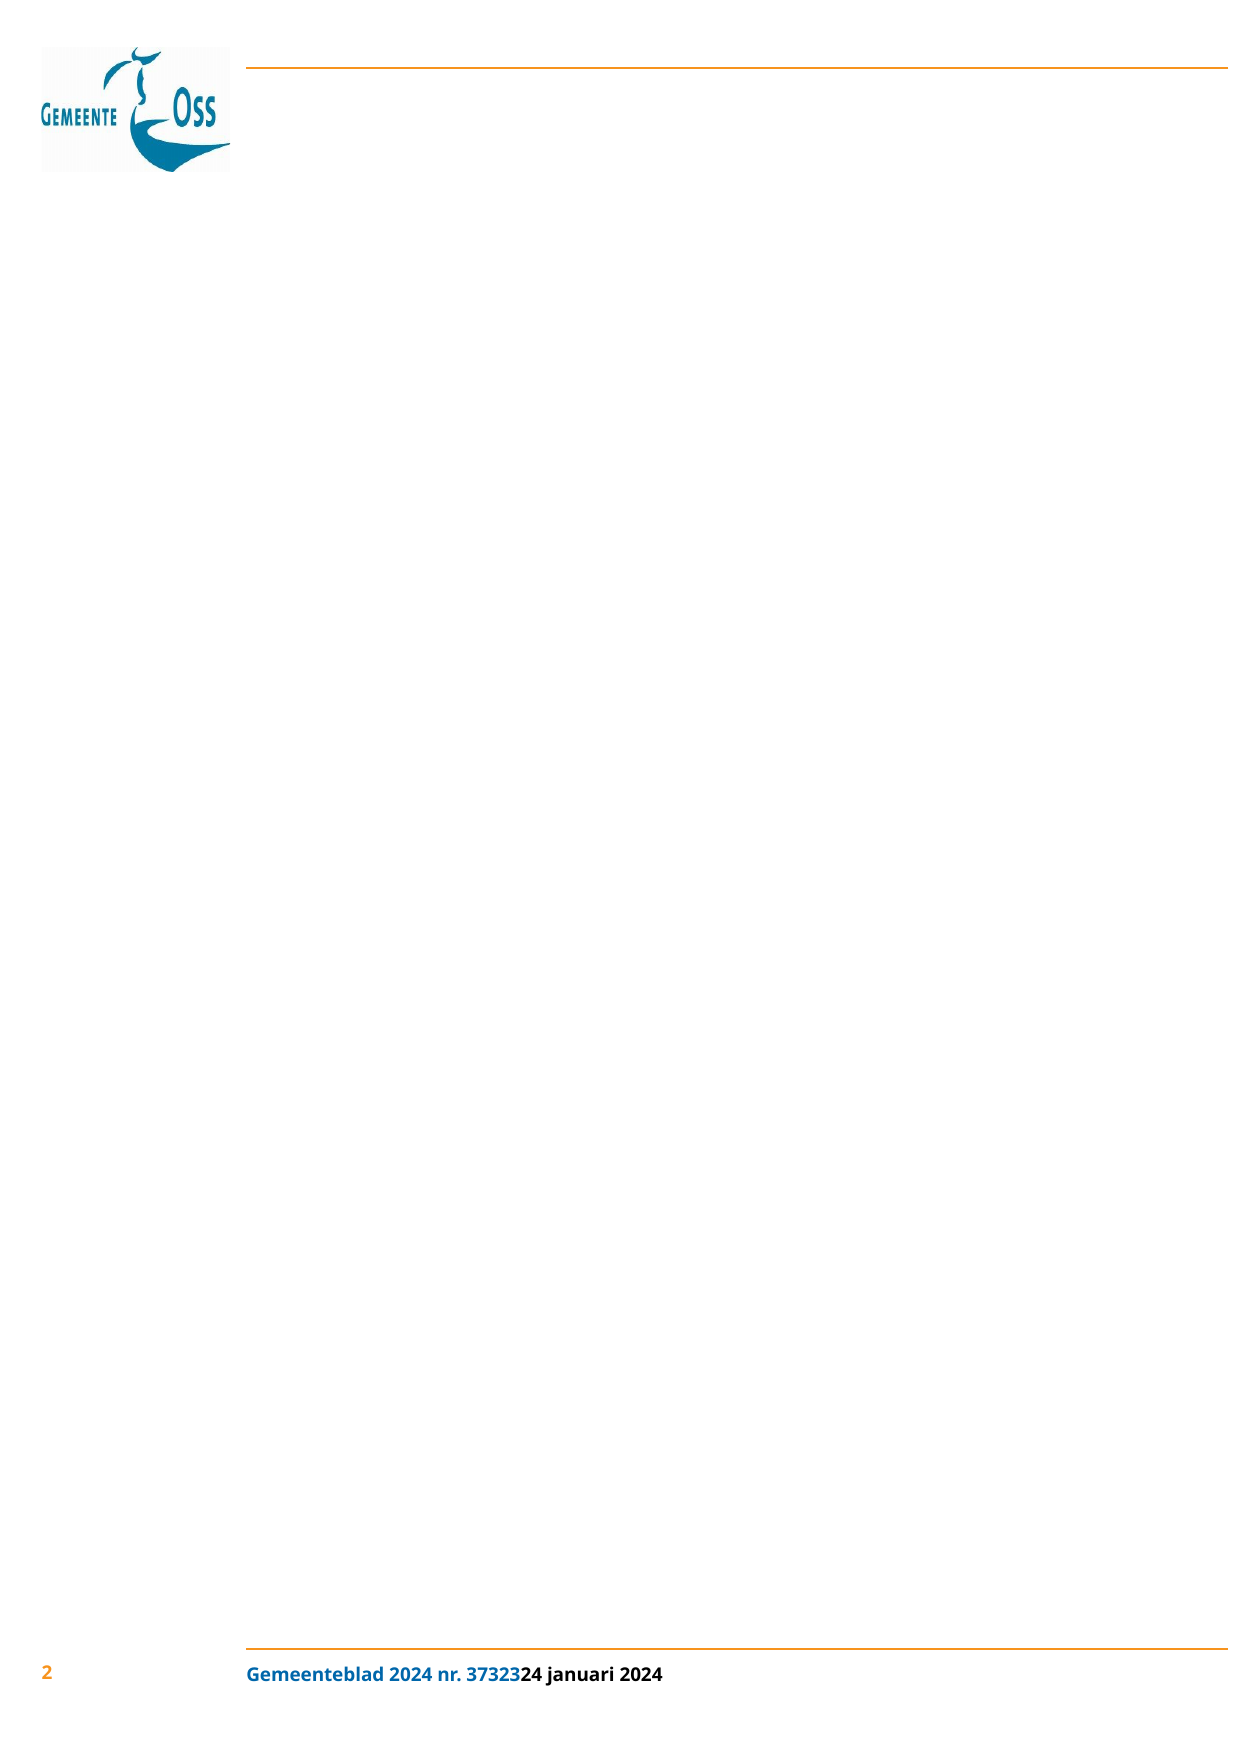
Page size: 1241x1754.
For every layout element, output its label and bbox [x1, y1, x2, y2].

picture [41, 47, 231, 172]
